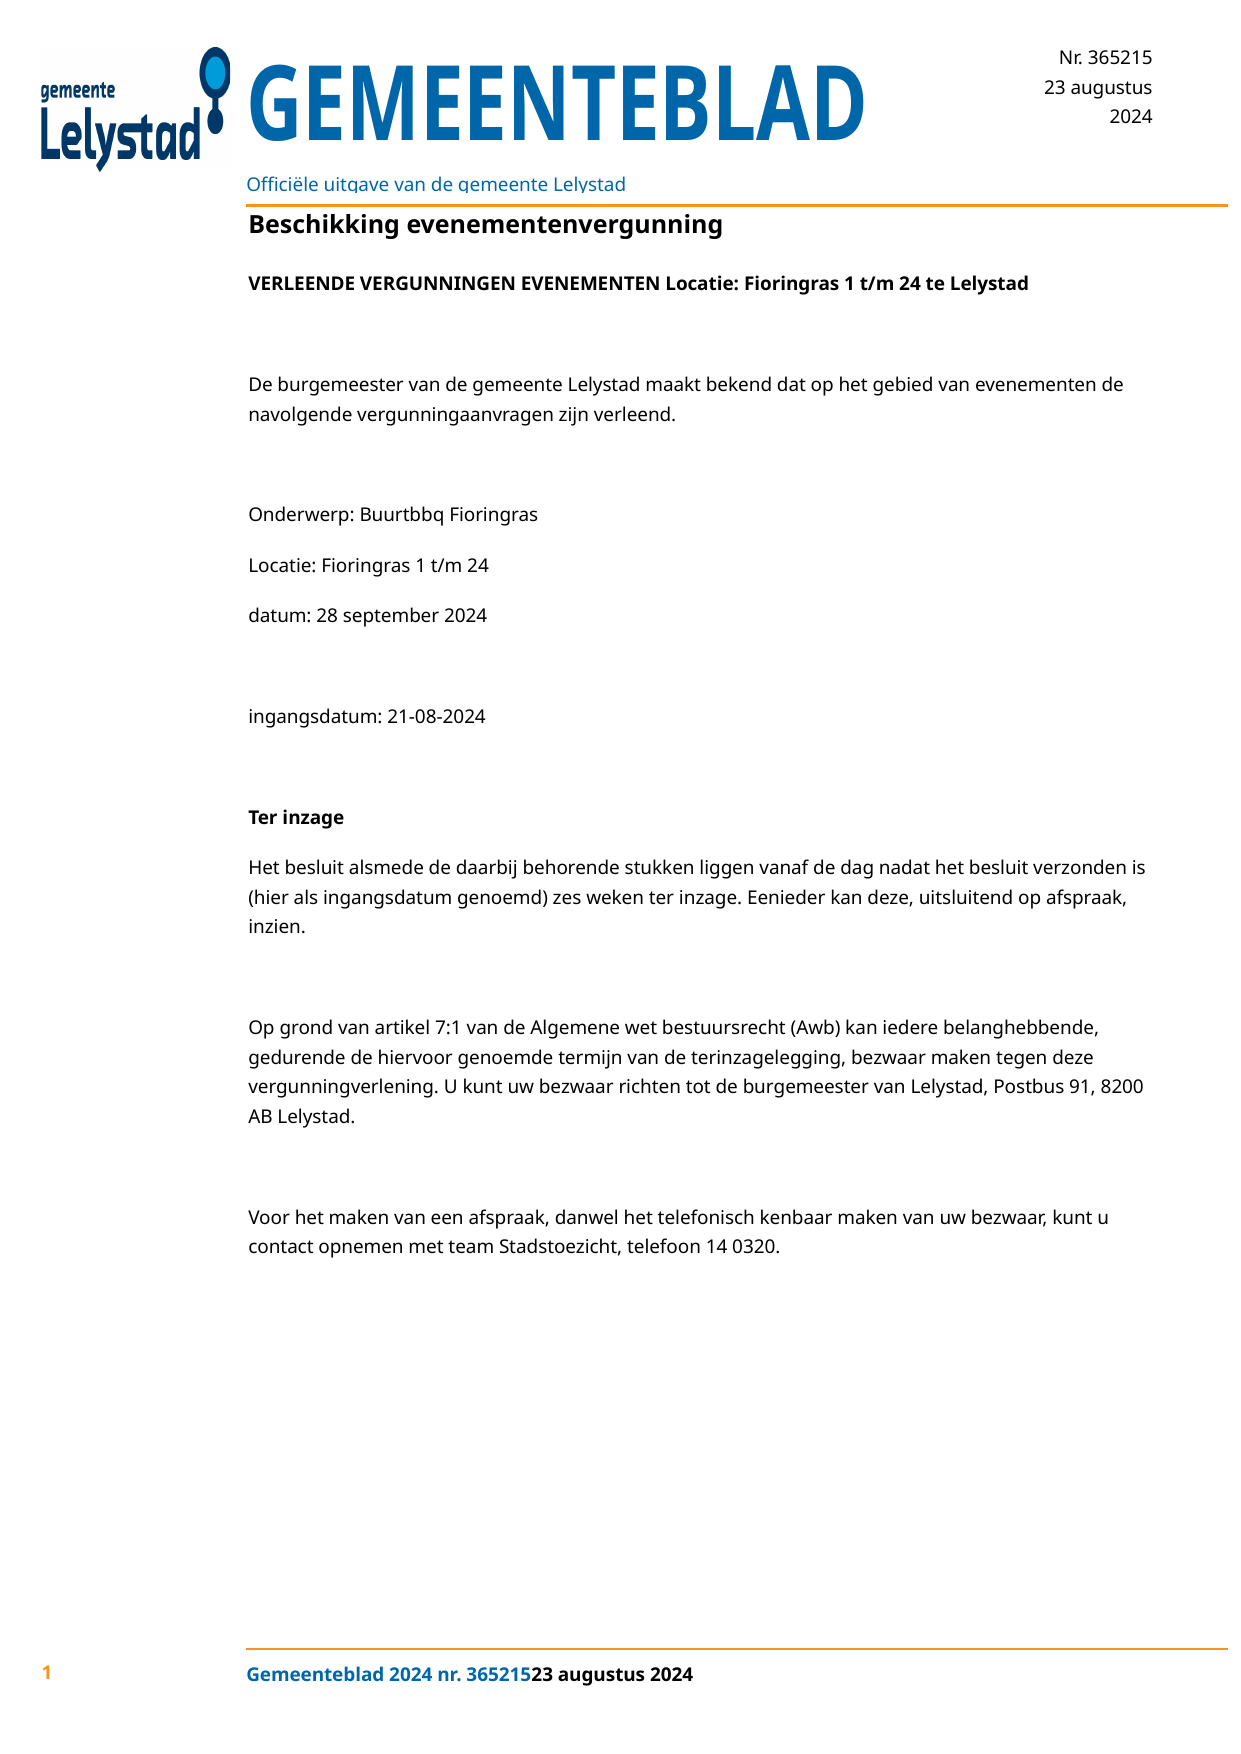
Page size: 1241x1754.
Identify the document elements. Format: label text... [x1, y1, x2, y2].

text Locatie: Fioringras 1 t/m 24 [248, 552, 1152, 578]
text Het besluit alsmede de daarbij behorende stukken liggen vanaf de dag nadat het besluit verzonden is (hier als ingangsdatum genoemd) zes weken ter inzage. Eenieder kan deze, uitsluitend op afspraak, inzien. [248, 854, 1152, 939]
text Voor het maken van een afspraak, danwel het telefonisch kenbaar maken van uw bezwaar, kunt u contact opnemen met team Stadstoezicht, telefoon 14 0320. [248, 1204, 1152, 1259]
text Ter inzage [248, 804, 1152, 830]
text Onderwerp: Buurtbbq Fioringras [248, 502, 1152, 527]
text De burgemeester van de gemeente Lelystad maakt bekend dat op het gebied van evenementen de navolgende vergunningaanvragen zijn verleend. [248, 371, 1152, 426]
picture [41, 47, 231, 172]
text Op grond van artikel 7:1 van de Algemene wet bestuursrecht (Awb) kan iedere belanghebbende, gedurende de hiervoor genoemde termijn van de terinzagelegging, bezwaar maken tegen deze vergunningverlening. U kunt uw bezwaar richten tot de burgemeester van Lelystad, Postbus 91, 8200 AB Lelystad. [248, 1014, 1152, 1129]
text Beschikking evenementenvergunning [248, 207, 1152, 241]
text ingangsdatum: 21-08-2024 [248, 703, 1152, 729]
text VERLEENDE VERGUNNINGEN EVENEMENTEN Locatie: Fioringras 1 t/m 24 te Lelystad [248, 270, 1152, 296]
text datum: 28 september 2024 [248, 602, 1152, 628]
